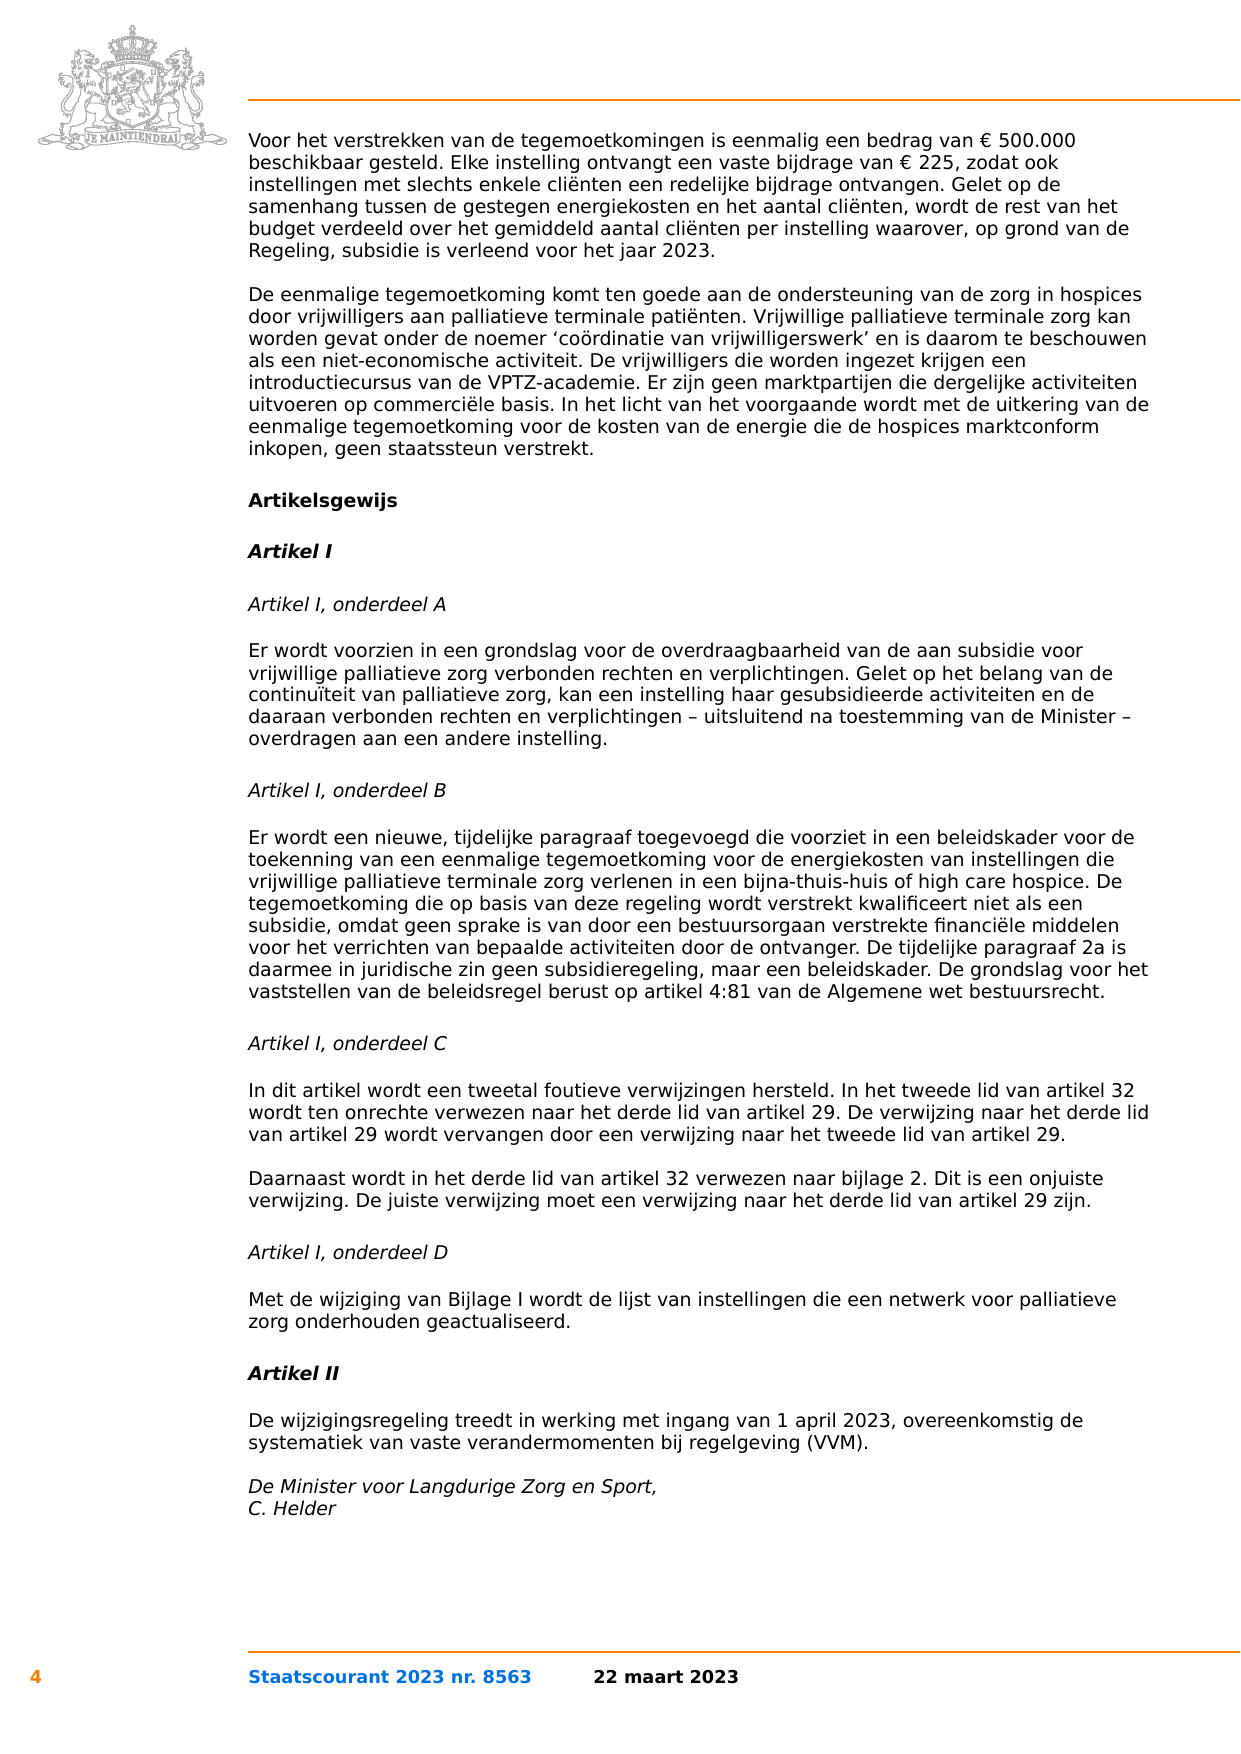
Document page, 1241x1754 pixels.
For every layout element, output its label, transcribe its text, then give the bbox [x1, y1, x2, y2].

text Er wordt een nieuwe, tijdelijke paragraaf toegevoegd die voorziet in een beleidskader voor de toekenning van een eenmalige tegemoetkoming voor de energiekosten van instellingen die vrijwillige palliatieve terminale zorg verlenen in een bijna-thuis-huis of high care hospice. De tegemoetkoming die op basis van deze regeling wordt verstrekt kwalificeert niet als een subsidie, omdat geen sprake is van door een bestuursorgaan verstrekte financiële middelen voor het verrichten van bepaalde activiteiten door de ontvanger. De tijdelijke paragraaf 2a is daarmee in juridische zin geen subsidieregeling, maar een beleidskader. De grondslag voor het vaststellen van de beleidsregel berust op artikel 4:81 van de Algemene wet bestuursrecht. [248, 827, 1163, 1003]
text De Minister voor Langdurige Zorg en Sport, C. Helder [248, 1476, 1163, 1519]
subtitle Artikel I, onderdeel D [248, 1242, 1163, 1264]
text In dit artikel wordt een tweetal foutieve verwijzingen hersteld. In het tweede lid van artikel 32 wordt ten onrechte verwezen naar het derde lid van artikel 29. De verwijzing naar het derde lid van artikel 29 wordt vervangen door een verwijzing naar het tweede lid van artikel 29. [248, 1080, 1163, 1146]
picture [38, 25, 227, 150]
text De eenmalige tegemoetkoming komt ten goede aan de ondersteuning van de zorg in hospices door vrijwilligers aan palliatieve terminale patiënten. Vrijwillige palliatieve terminale zorg kan worden gevat onder de noemer ‘coördinatie van vrijwilligerswerk’ en is daarom te beschouwen als een niet-economische activiteit. De vrijwilligers die worden ingezet krijgen een introductiecursus van de VPTZ-academie. Er zijn geen marktpartijen die dergelijke activiteiten uitvoeren op commerciële basis. In het licht van het voorgaande wordt met de uitkering van de eenmalige tegemoetkoming voor de kosten van de energie die de hospices marktconform inkopen, geen staatssteun verstrekt. [248, 284, 1163, 459]
subtitle Artikel I [248, 541, 1163, 563]
text Daarnaast wordt in het derde lid van artikel 32 verwezen naar bijlage 2. Dit is een onjuiste verwijzing. De juiste verwijzing moet een verwijzing naar het derde lid van artikel 29 zijn. [248, 1168, 1163, 1212]
subtitle Artikel I, onderdeel C [248, 1033, 1163, 1055]
subtitle Artikel II [248, 1363, 1163, 1385]
subtitle Artikel I, onderdeel A [248, 593, 1163, 615]
text Er wordt voorzien in een grondslag voor de overdraagbaarheid van de aan subsidie voor vrijwillige palliatieve zorg verbonden rechten en verplichtingen. Gelet op het belang van de continuïteit van palliatieve zorg, kan een instelling haar gesubsidieerde activiteiten en de daaraan verbonden rechten en verplichtingen – uitsluitend na toestemming van de Minister – overdragen aan een andere instelling. [248, 640, 1163, 750]
subtitle Artikelsgewijs [248, 489, 1163, 511]
text Met de wijziging van Bijlage I wordt de lijst van instellingen die een netwerk voor palliatieve zorg onderhouden geactualiseerd. [248, 1289, 1163, 1333]
text De wijzigingsregeling treedt in werking met ingang van 1 april 2023, overeenkomstig de systematiek van vaste verandermomenten bij regelgeving (VVM). [248, 1410, 1163, 1454]
subtitle Artikel I, onderdeel B [248, 780, 1163, 802]
text Voor het verstrekken van de tegemoetkomingen is eenmalig een bedrag van € 500.000 beschikbaar gesteld. Elke instelling ontvangt een vaste bijdrage van € 225, zodat ook instellingen met slechts enkele cliënten een redelijke bijdrage ontvangen. Gelet op de samenhang tussen de gestegen energiekosten en het aantal cliënten, wordt de rest van het budget verdeeld over het gemiddeld aantal cliënten per instelling waarover, op grond van de Regeling, subsidie is verleend voor het jaar 2023. [248, 130, 1163, 262]
